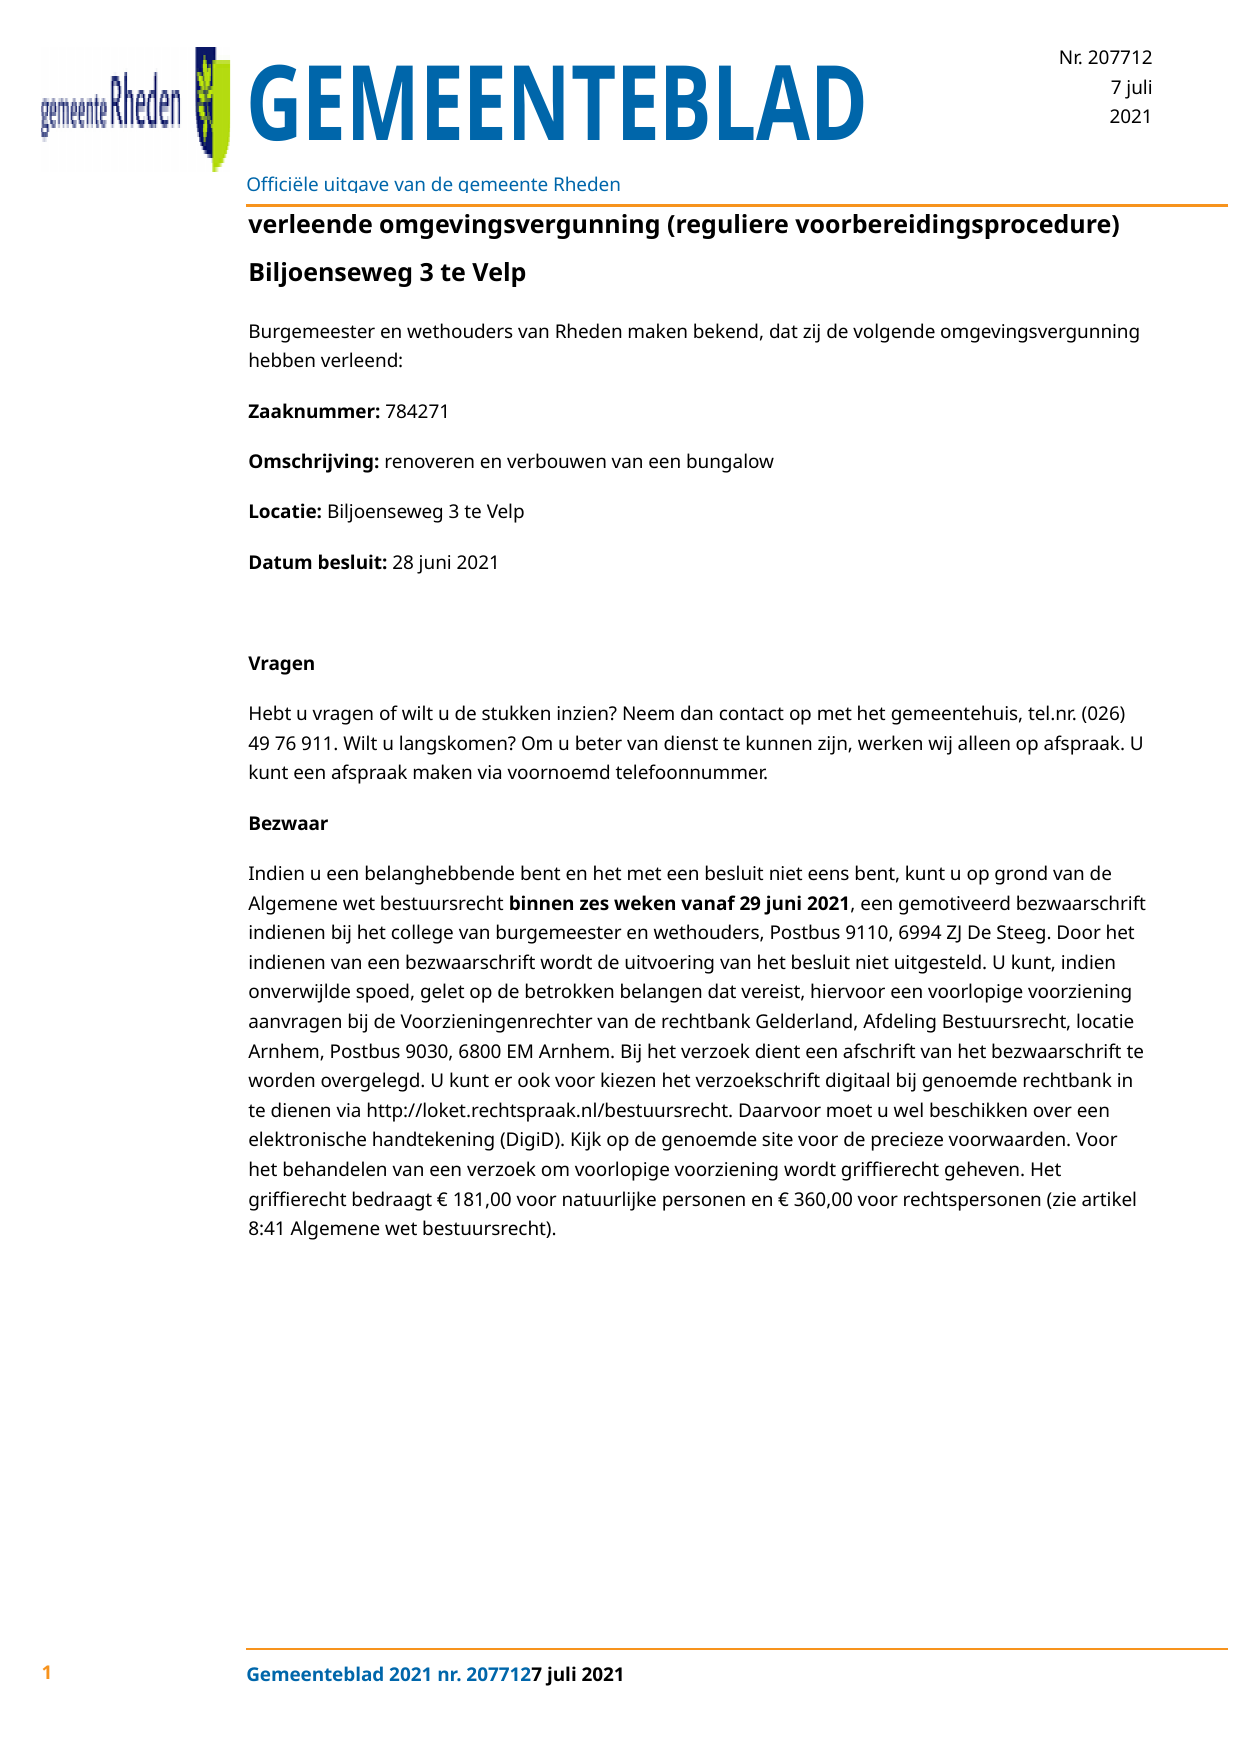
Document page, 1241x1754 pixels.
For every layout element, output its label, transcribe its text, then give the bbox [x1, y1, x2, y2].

text Zaaknummer: 784271 [248, 398, 1152, 424]
text Omschrijving: renoveren en verbouwen van een bungalow [248, 448, 1152, 474]
text Burgemeester en wethouders van Rheden maken bekend, dat zij de volgende omgevingsvergunning hebben verleend: [248, 318, 1152, 373]
picture [41, 47, 231, 172]
text Bezwaar [248, 810, 1152, 836]
text Hebt u vragen of wilt u de stukken inzien? Neem dan contact op met het gemeentehuis, tel.nr. (026) 49 76 911. Wilt u langskomen? Om u beter van dienst te kunnen zijn, werken wij alleen op afspraak. U kunt een afspraak maken via voornoemd telefoonnummer. [248, 700, 1152, 785]
text verleende omgevingsvergunning (reguliere voorbereidingsprocedure) Biljoenseweg 3 te Velp [248, 207, 1152, 288]
text Vragen [248, 650, 1152, 676]
text Locatie: Biljoenseweg 3 te Velp [248, 499, 1152, 524]
text Indien u een belanghebbende bent en het met een besluit niet eens bent, kunt u op grond van de Algemene wet bestuursrecht binnen zes weken vanaf 29 juni 2021, een gemotiveerd bezwaarschrift indienen bij het college van burgemeester en wethouders, Postbus 9110, 6994 ZJ De Steeg. Door het indienen van een bezwaarschrift wordt de uitvoering van het besluit niet uitgesteld. U kunt, indien onverwijlde spoed, gelet op de betrokken belangen dat vereist, hiervoor een voorlopige voorziening aanvragen bij de Voorzieningenrechter van de rechtbank Gelderland, Afdeling Bestuursrecht, locatie Arnhem, Postbus 9030, 6800 EM Arnhem. Bij het verzoek dient een afschrift van het bezwaarschrift te worden overgelegd. U kunt er ook voor kiezen het verzoekschrift digitaal bij genoemde rechtbank in te dienen via http://loket.rechtspraak.nl/bestuursrecht. Daarvoor moet u wel beschikken over een elektronische handtekening (DigiD). Kijk op de genoemde site voor de precieze voorwaarden. Voor het behandelen van een verzoek om voorlopige voorziening wordt griffierecht geheven. Het griffierecht bedraagt € 181,00 voor natuurlijke personen en € 360,00 voor rechtspersonen (zie artikel 8:41 Algemene wet bestuursrecht). [248, 860, 1152, 1241]
text Datum besluit: 28 juni 2021 [248, 549, 1152, 575]
